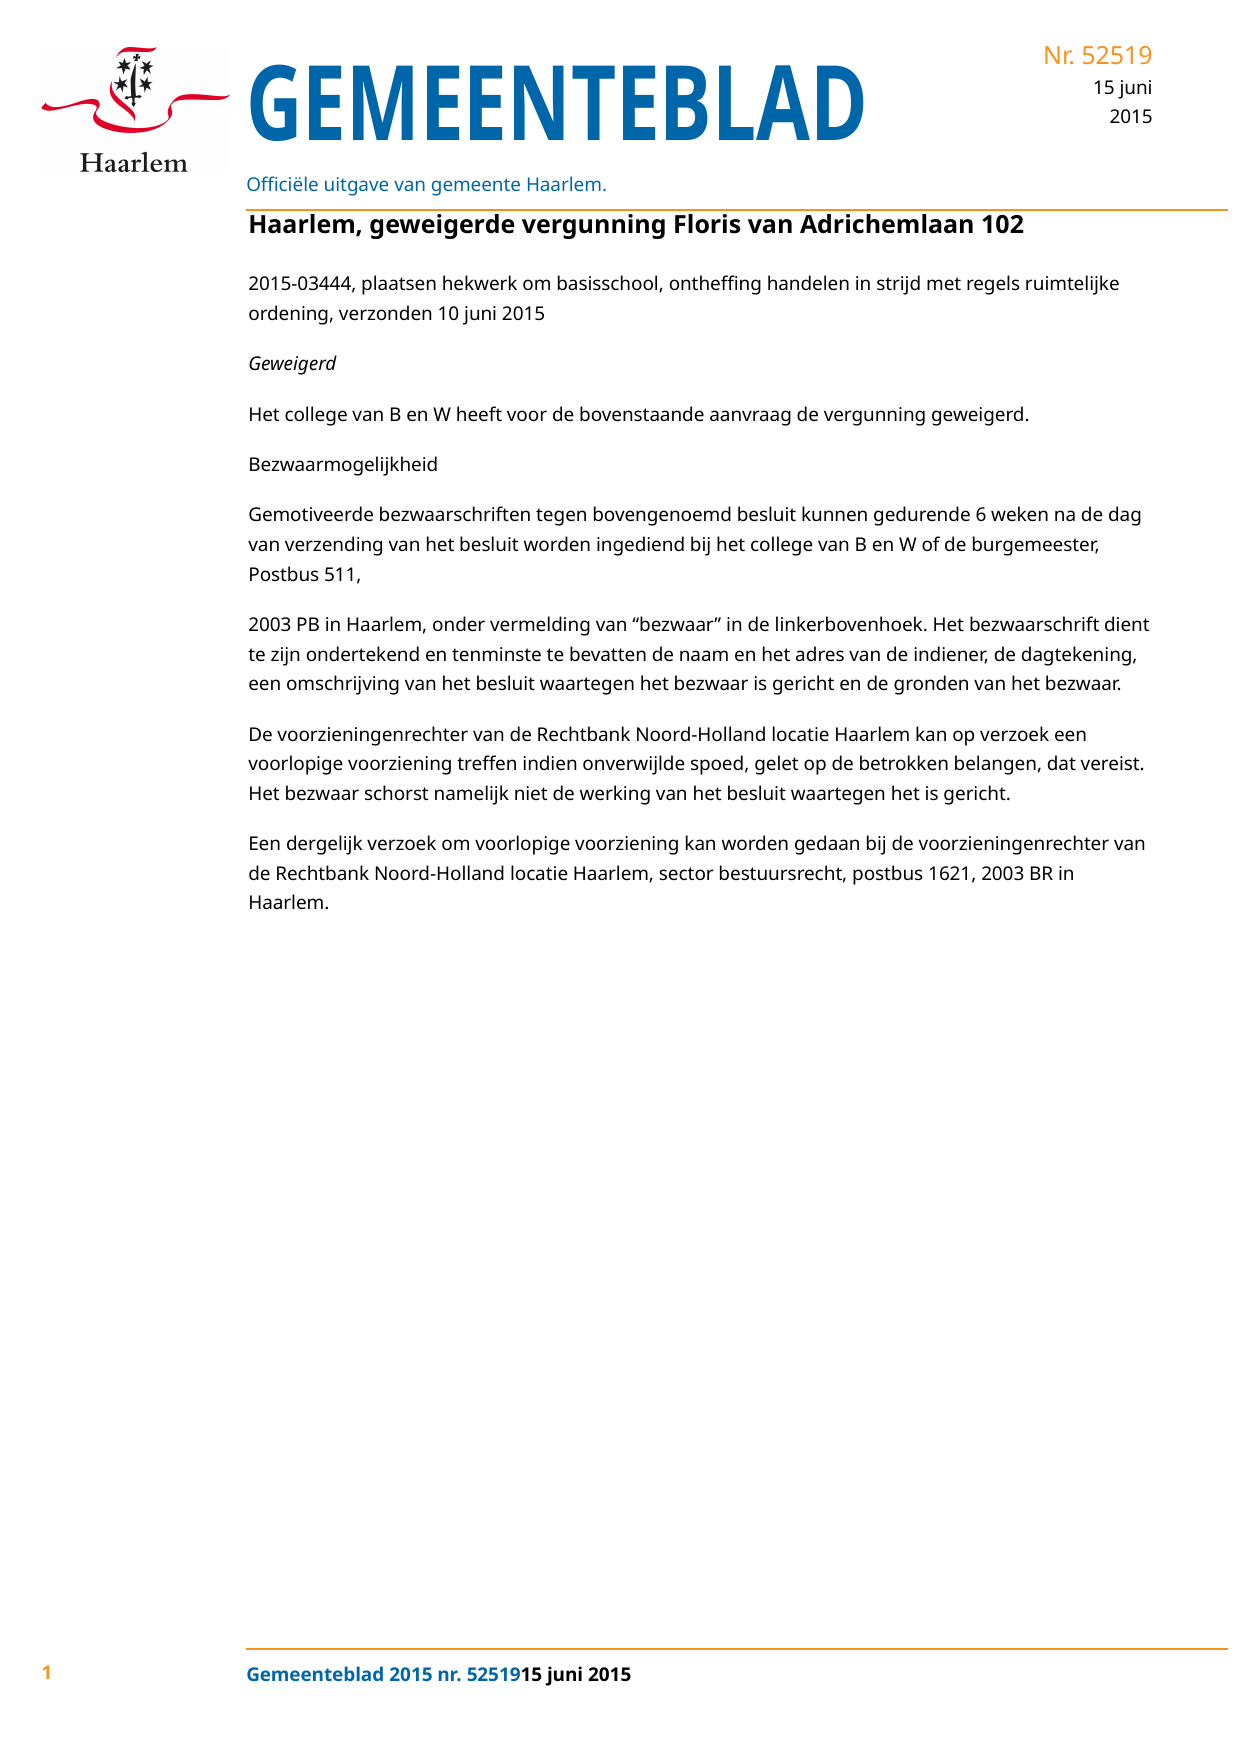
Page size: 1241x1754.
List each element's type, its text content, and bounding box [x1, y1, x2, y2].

text Gemotiveerde bezwaarschriften tegen bovengenoemd besluit kunnen gedurende 6 weken na de dag van verzending van het besluit worden ingediend bij het college van B en W of de burgemeester, Postbus 511, [248, 502, 1152, 586]
text Een dergelijk verzoek om voorlopige voorziening kan worden gedaan bij de voorzieningenrechter van de Rechtbank Noord-Holland locatie Haarlem, sector bestuursrecht, postbus 1621, 2003 BR in Haarlem. [248, 830, 1152, 915]
text 2003 PB in Haarlem, onder vermelding van “bezwaar” in de linkerbovenhoek. Het bezwaarschrift dient te zijn ondertekend en tenminste te bevatten de naam en het adres van de indiener, de dagtekening, een omschrijving van het besluit waartegen het bezwaar is gericht en de gronden van het bezwaar. [248, 611, 1152, 696]
text Het college van B en W heeft voor de bovenstaande aanvraag de vergunning geweigerd. [248, 401, 1152, 426]
text Haarlem, geweigerde vergunning Floris van Adrichemlaan 102 [248, 211, 1152, 241]
text 2015-03444, plaatsen hekwerk om basisschool, ontheffing handelen in strijd met regels ruimtelijke ordening, verzonden 10 juni 2015 [248, 270, 1152, 326]
text De voorzieningenrechter van de Rechtbank Noord-Holland locatie Haarlem kan op verzoek een voorlopige voorziening treffen indien onverwijlde spoed, gelet op de betrokken belangen, dat vereist. Het bezwaar schorst namelijk niet de werking van het besluit waartegen het is gericht. [248, 721, 1152, 806]
text Geweigerd [248, 350, 1152, 376]
text Bezwaarmogelijkheid [248, 451, 1152, 477]
picture [41, 47, 231, 172]
